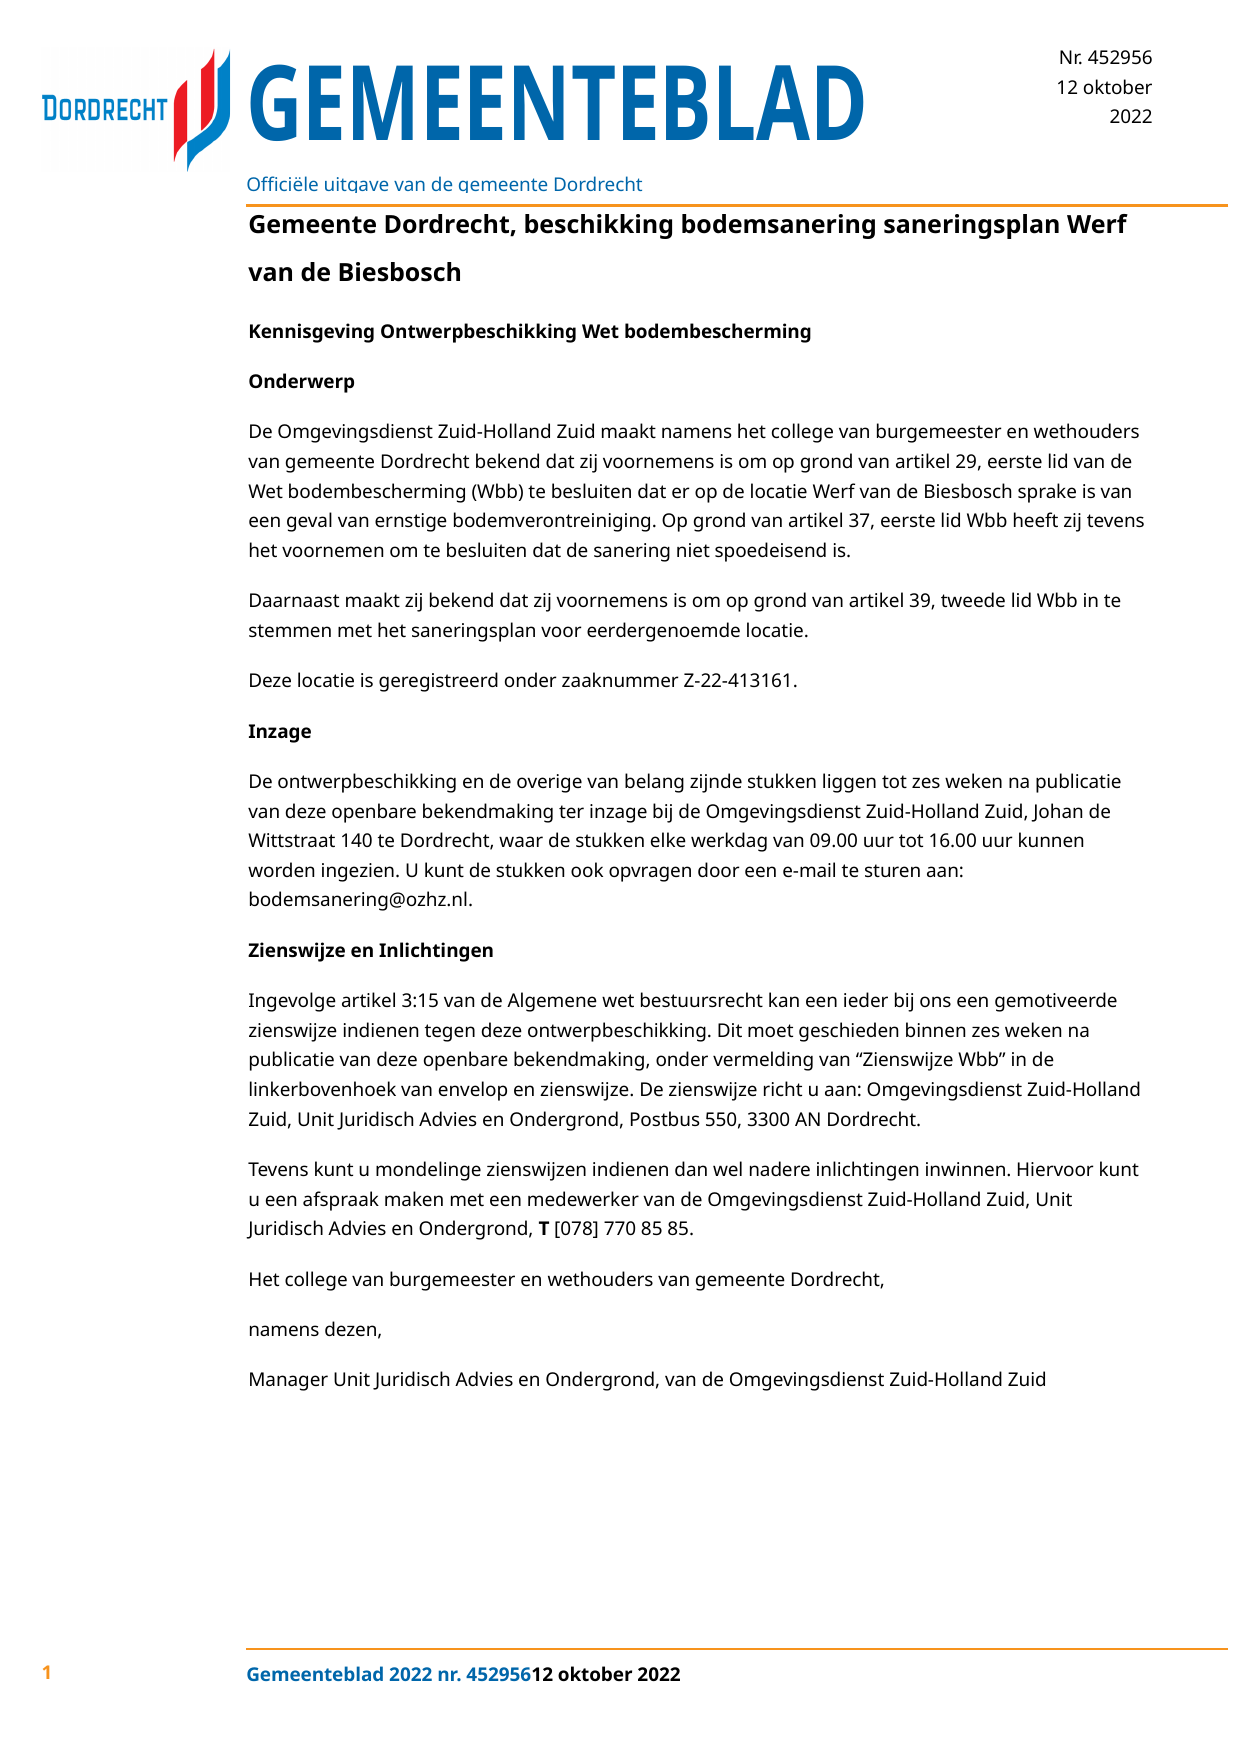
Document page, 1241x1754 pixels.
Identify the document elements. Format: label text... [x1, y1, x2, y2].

text Zienswijze en Inlichtingen [248, 937, 1152, 963]
text Manager Unit Juridisch Advies en Ondergrond, van de Omgevingsdienst Zuid-Holland Zuid [248, 1367, 1152, 1392]
text Ingevolge artikel 3:15 van de Algemene wet bestuursrecht kan een ieder bij ons een gemotiveerde zienswijze indienen tegen deze ontwerpbeschikking. Dit moet geschieden binnen zes weken na publicatie van deze openbare bekendmaking, onder vermelding van “Zienswijze Wbb” in de linkerbovenhoek van envelop en zienswijze. De zienswijze richt u aan: Omgevingsdienst Zuid-Holland Zuid, Unit Juridisch Advies en Ondergrond, Postbus 550, 3300 AN Dordrecht. [248, 987, 1152, 1132]
text Kennisgeving Ontwerpbeschikking Wet bodembescherming [248, 318, 1152, 344]
picture [41, 47, 231, 172]
text Daarnaast maakt zij bekend dat zij voornemens is om op grond van artikel 39, tweede lid Wbb in te stemmen met het saneringsplan voor eerdergenoemde locatie. [248, 587, 1152, 643]
text Gemeente Dordrecht, beschikking bodemsanering saneringsplan Werf van de Biesbosch [248, 207, 1152, 288]
text Tevens kunt u mondelinge zienswijzen indienen dan wel nadere inlichtingen inwinnen. Hiervoor kunt u een afspraak maken met een medewerker van de Omgevingsdienst Zuid-Holland Zuid, Unit Juridisch Advies en Ondergrond, T [078] 770 85 85. [248, 1156, 1152, 1241]
text De Omgevingsdienst Zuid-Holland Zuid maakt namens het college van burgemeester en wethouders van gemeente Dordrecht bekend dat zij voornemens is om op grond van artikel 29, eerste lid van de Wet bodembescherming (Wbb) te besluiten dat er op de locatie Werf van de Biesbosch sprake is van een geval van ernstige bodemverontreiniging. Op grond van artikel 37, eerste lid Wbb heeft zij tevens het voornemen om te besluiten dat de sanering niet spoedeisend is. [248, 419, 1152, 563]
text Het college van burgemeester en wethouders van gemeente Dordrecht, [248, 1266, 1152, 1292]
text Inzage [248, 718, 1152, 744]
text namens dezen, [248, 1316, 1152, 1342]
text De ontwerpbeschikking en de overige van belang zijnde stukken liggen tot zes weken na publicatie van deze openbare bekendmaking ter inzage bij de Omgevingsdienst Zuid-Holland Zuid, Johan de Wittstraat 140 te Dordrecht, waar de stukken elke werkdag van 09.00 uur tot 16.00 uur kunnen worden ingezien. U kunt de stukken ook opvragen door een e-mail te sturen aan: bodemsanering@ozhz.nl. [248, 768, 1152, 912]
text Deze locatie is geregistreerd onder zaaknummer Z-22-413161. [248, 667, 1152, 693]
text Onderwerp [248, 368, 1152, 394]
